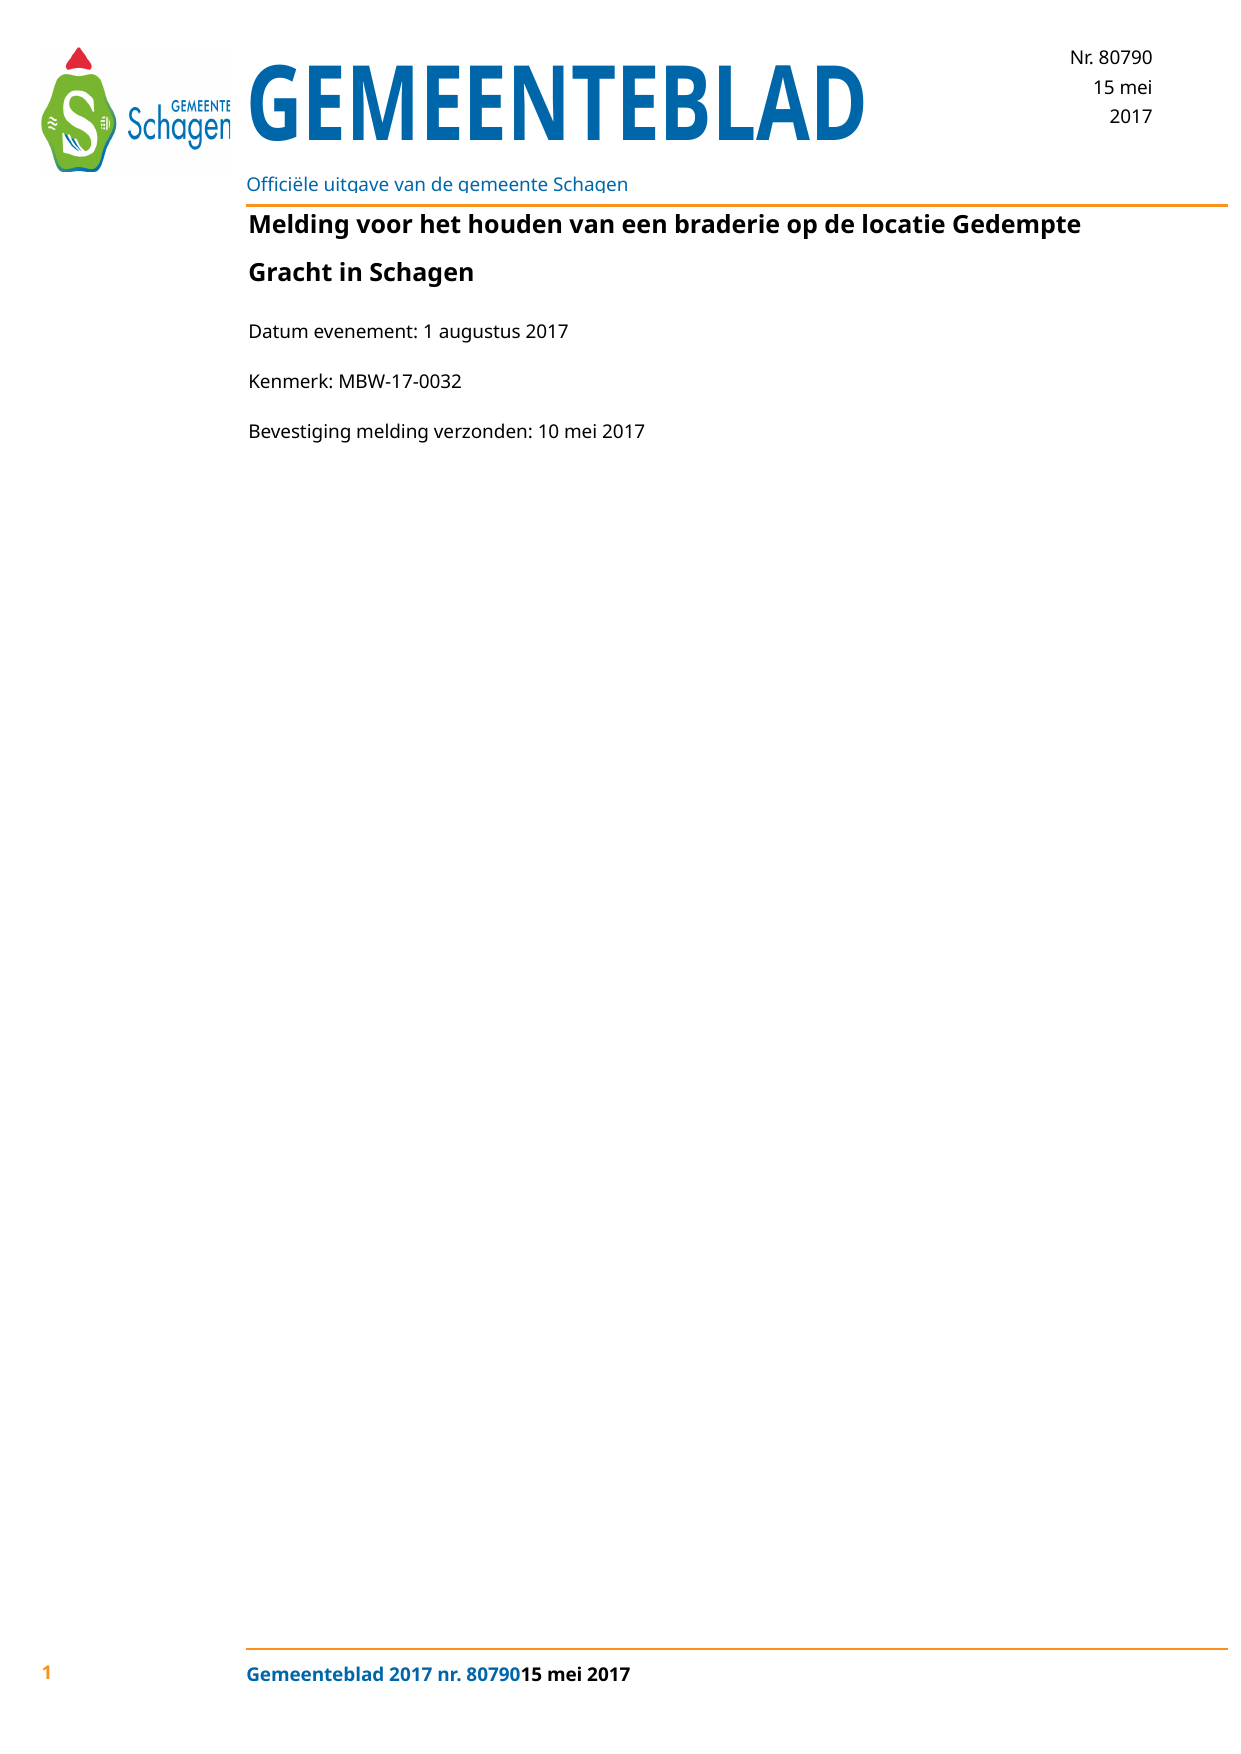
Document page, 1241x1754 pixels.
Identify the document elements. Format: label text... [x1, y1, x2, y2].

text Melding voor het houden van een braderie op de locatie Gedempte Gracht in Schagen [248, 207, 1152, 288]
text Kenmerk: MBW-17-0032 [248, 368, 1152, 394]
text Bevestiging melding verzonden: 10 mei 2017 [248, 419, 1152, 444]
text Datum evenement: 1 augustus 2017 [248, 318, 1152, 344]
picture [41, 47, 231, 172]
